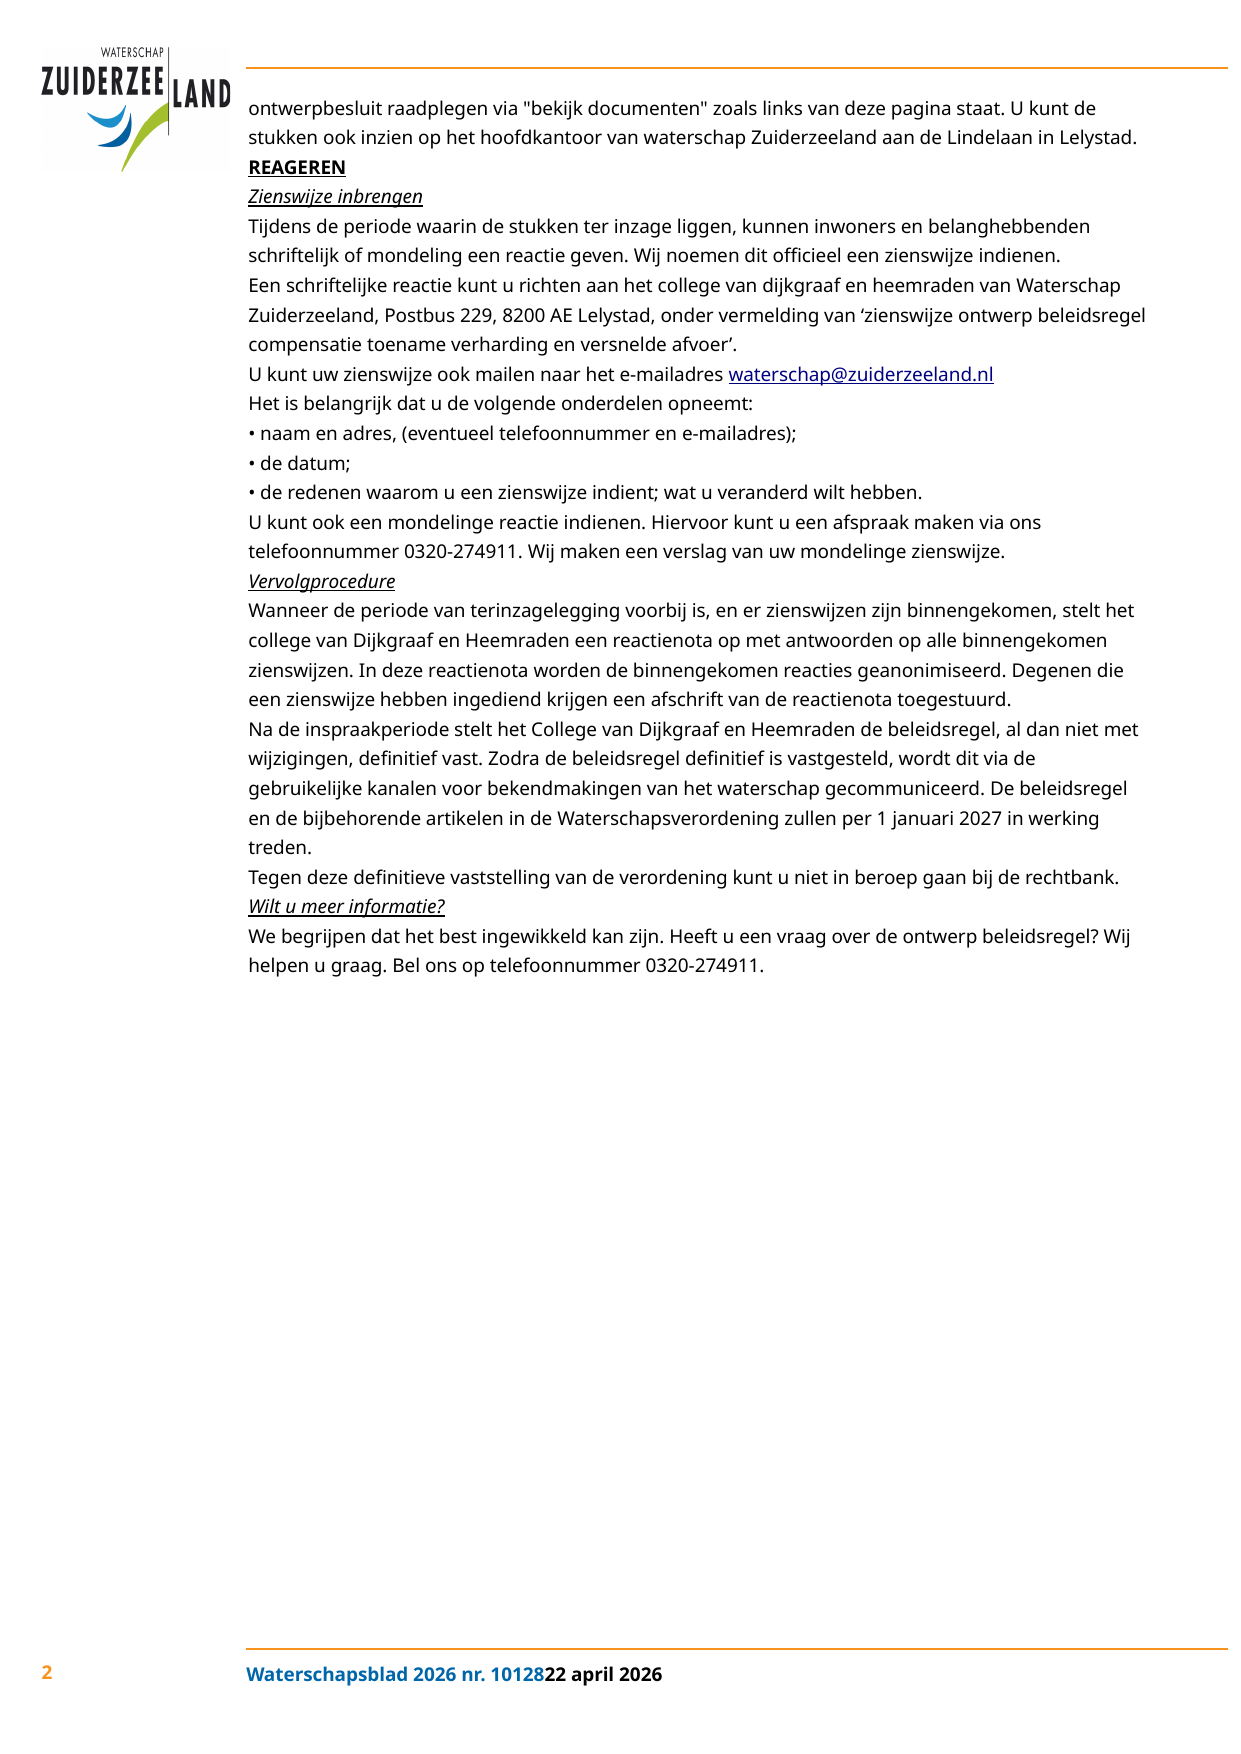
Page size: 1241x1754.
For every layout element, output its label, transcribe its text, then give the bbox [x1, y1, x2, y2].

text We begrijpen dat het best ingewikkeld kan zijn. Heeft u een vraag over de ontwerp beleidsregel? Wij helpen u graag. Bel ons op telefoonnummer 0320-274911. [248, 923, 1152, 978]
text • de datum; [248, 450, 1152, 476]
text Vervolgprocedure [248, 568, 1152, 594]
text • naam en adres, (eventueel telefoonnummer en e-mailadres); [248, 420, 1152, 446]
text • de redenen waarom u een zienswijze indient; wat u veranderd wilt hebben. [248, 479, 1152, 505]
text ontwerpbesluit raadplegen via "bekijk documenten" zoals links van deze pagina staat. U kunt de stukken ook inzien op het hoofdkantoor van waterschap Zuiderzeeland aan de Lindelaan in Lelystad. [248, 95, 1152, 150]
text U kunt uw zienswijze ook mailen naar het e-mailadres waterschap@zuiderzeeland.nl [248, 361, 1152, 387]
picture [41, 47, 231, 172]
text Wanneer de periode van terinzagelegging voorbij is, en er zienswijzen zijn binnengekomen, stelt het college van Dijkgraaf en Heemraden een reactienota op met antwoorden op alle binnengekomen zienswijzen. In deze reactienota worden de binnengekomen reacties geanonimiseerd. Degenen die een zienswijze hebben ingediend krijgen een afschrift van de reactienota toegestuurd. [248, 598, 1152, 712]
text Na de inspraakperiode stelt het College van Dijkgraaf en Heemraden de beleidsregel, al dan niet met wijzigingen, definitief vast. Zodra de beleidsregel definitief is vastgesteld, wordt dit via de gebruikelijke kanalen voor bekendmakingen van het waterschap gecommuniceerd. De beleidsregel en de bijbehorende artikelen in de Waterschapsverordening zullen per 1 januari 2027 in werking treden. [248, 716, 1152, 860]
text Tijdens de periode waarin de stukken ter inzage liggen, kunnen inwoners en belanghebbenden schriftelijk of mondeling een reactie geven. Wij noemen dit officieel een zienswijze indienen. [248, 213, 1152, 268]
text Wilt u meer informatie? [248, 893, 1152, 919]
text Tegen deze definitieve vaststelling van de verordening kunt u niet in beroep gaan bij de rechtbank. [248, 864, 1152, 890]
text Zienswijze inbrengen [248, 183, 1152, 209]
text REAGEREN [248, 154, 1152, 180]
text U kunt ook een mondelinge reactie indienen. Hiervoor kunt u een afspraak maken via ons telefoonnummer 0320-274911. Wij maken een verslag van uw mondelinge zienswijze. [248, 509, 1152, 564]
text Het is belangrijk dat u de volgende onderdelen opneemt: [248, 391, 1152, 416]
text Een schriftelijke reactie kunt u richten aan het college van dijkgraaf en heemraden van Waterschap Zuiderzeeland, Postbus 229, 8200 AE Lelystad, onder vermelding van ‘zienswijze ontwerp beleidsregel compensatie toename verharding en versnelde afvoer’. [248, 272, 1152, 357]
